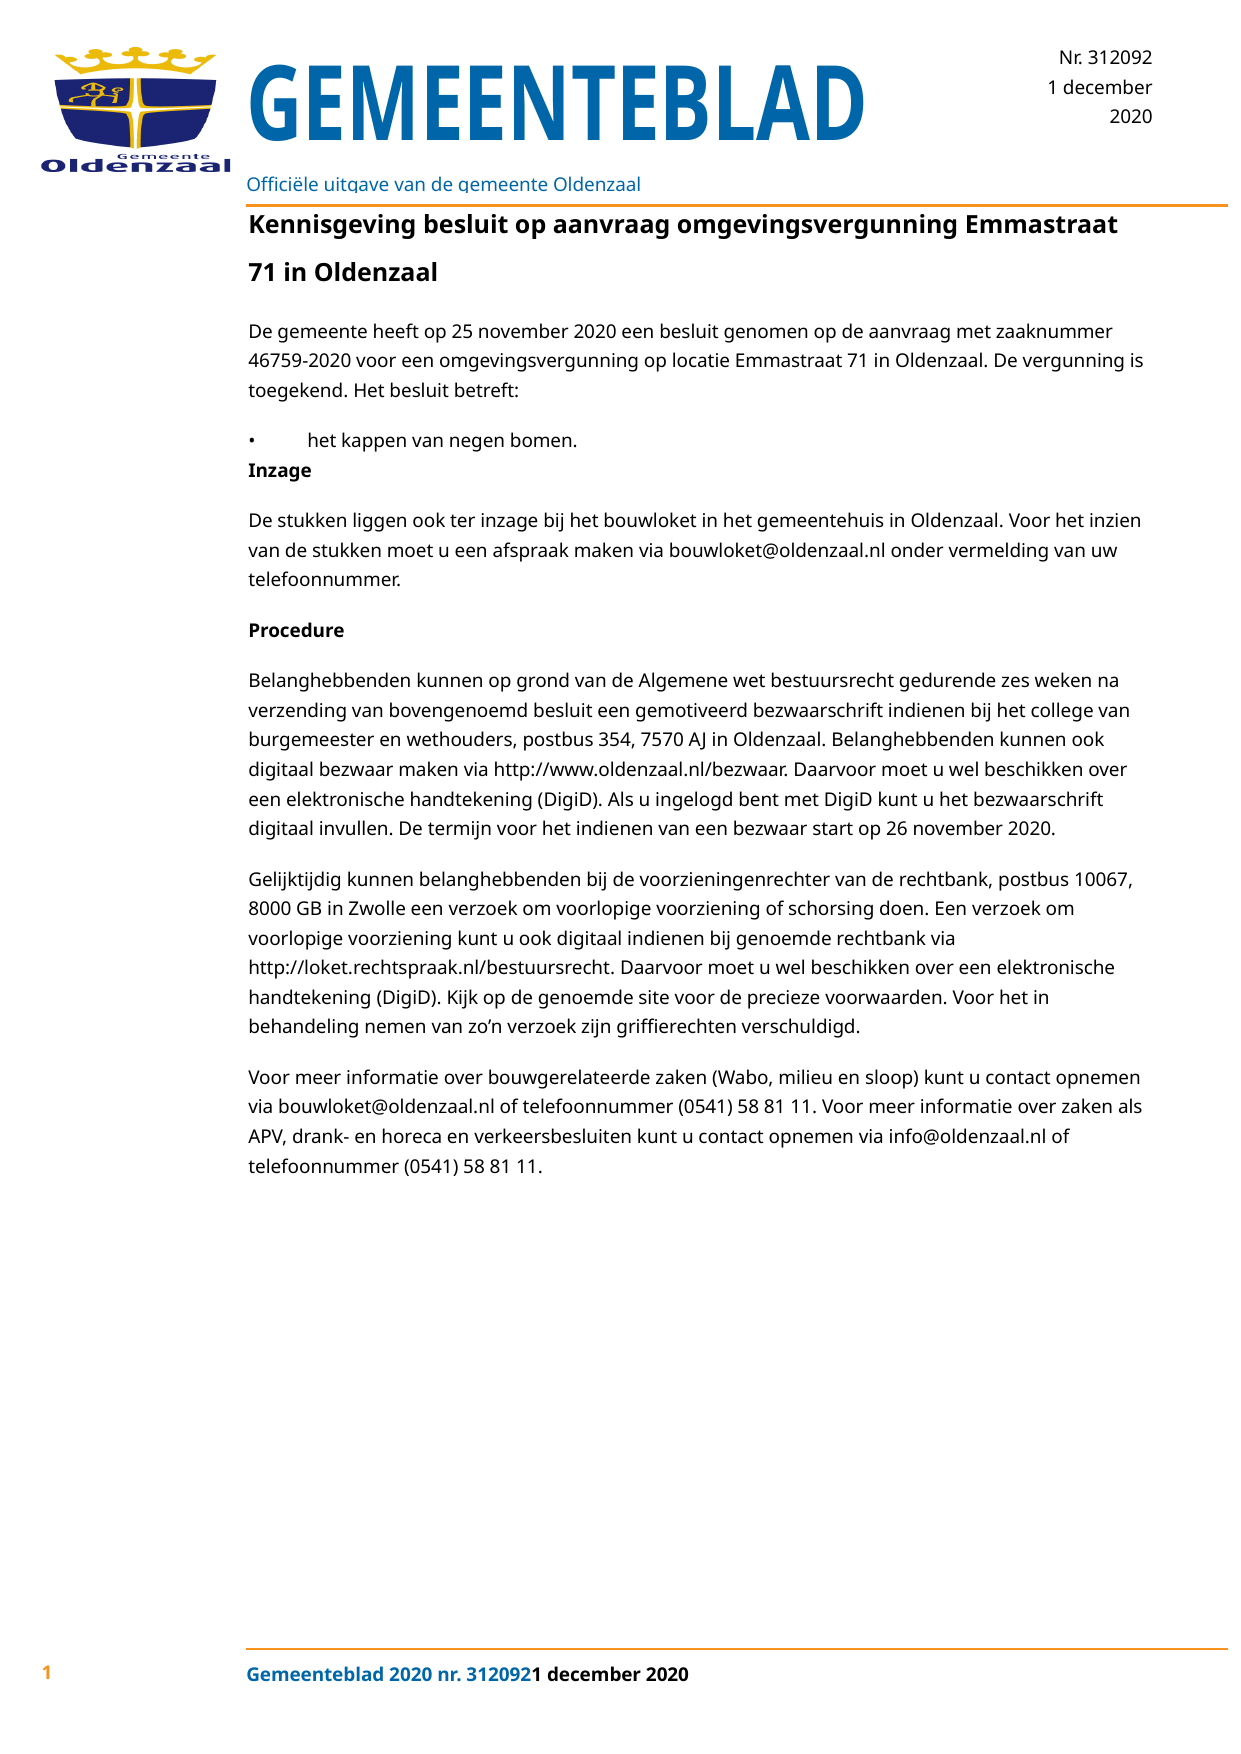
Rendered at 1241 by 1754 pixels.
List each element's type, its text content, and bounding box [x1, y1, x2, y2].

text Belanghebbenden kunnen op grond van de Algemene wet bestuursrecht gedurende zes weken na verzending van bovengenoemd besluit een gemotiveerd bezwaarschrift indienen bij het college van burgemeester en wethouders, postbus 354, 7570 AJ in Oldenzaal. Belanghebbenden kunnen ook digitaal bezwaar maken via http://www.oldenzaal.nl/bezwaar. Daarvoor moet u wel beschikken over een elektronische handtekening (DigiD). Als u ingelogd bent met DigiD kunt u het bezwaarschrift digitaal invullen. De termijn voor het indienen van een bezwaar start op 26 november 2020. [248, 667, 1152, 841]
text De stukken liggen ook ter inzage bij het bouwloket in het gemeentehuis in Oldenzaal. Voor het inzien van de stukken moet u een afspraak maken via bouwloket@oldenzaal.nl onder vermelding van uw telefoonnummer. [248, 507, 1152, 592]
text Inzage [248, 457, 1152, 483]
text Kennisgeving besluit op aanvraag omgevingsvergunning Emmastraat 71 in Oldenzaal [248, 207, 1152, 288]
text Procedure [248, 617, 1152, 643]
list het kappen van negen bomen. [248, 427, 1152, 453]
text Voor meer informatie over bouwgerelateerde zaken (Wabo, milieu en sloop) kunt u contact opnemen via bouwloket@oldenzaal.nl of telefoonnummer (0541) 58 81 11. Voor meer informatie over zaken als APV, drank- en horeca en verkeersbesluiten kunt u contact opnemen via info@oldenzaal.nl of telefoonnummer (0541) 58 81 11. [248, 1064, 1152, 1179]
text De gemeente heeft op 25 november 2020 een besluit genomen op de aanvraag met zaaknummer 46759-2020 voor een omgevingsvergunning op locatie Emmastraat 71 in Oldenzaal. De vergunning is toegekend. Het besluit betreft: [248, 318, 1152, 403]
text Gelijktijdig kunnen belanghebbenden bij de voorzieningenrechter van de rechtbank, postbus 10067, 8000 GB in Zwolle een verzoek om voorlopige voorziening of schorsing doen. Een verzoek om voorlopige voorziening kunt u ook digitaal indienen bij genoemde rechtbank via http://loket.rechtspraak.nl/bestuursrecht. Daarvoor moet u wel beschikken over een elektronische handtekening (DigiD). Kijk op de genoemde site voor de precieze voorwaarden. Voor het in behandeling nemen van zo’n verzoek zijn griffierechten verschuldigd. [248, 866, 1152, 1039]
picture [41, 47, 231, 172]
